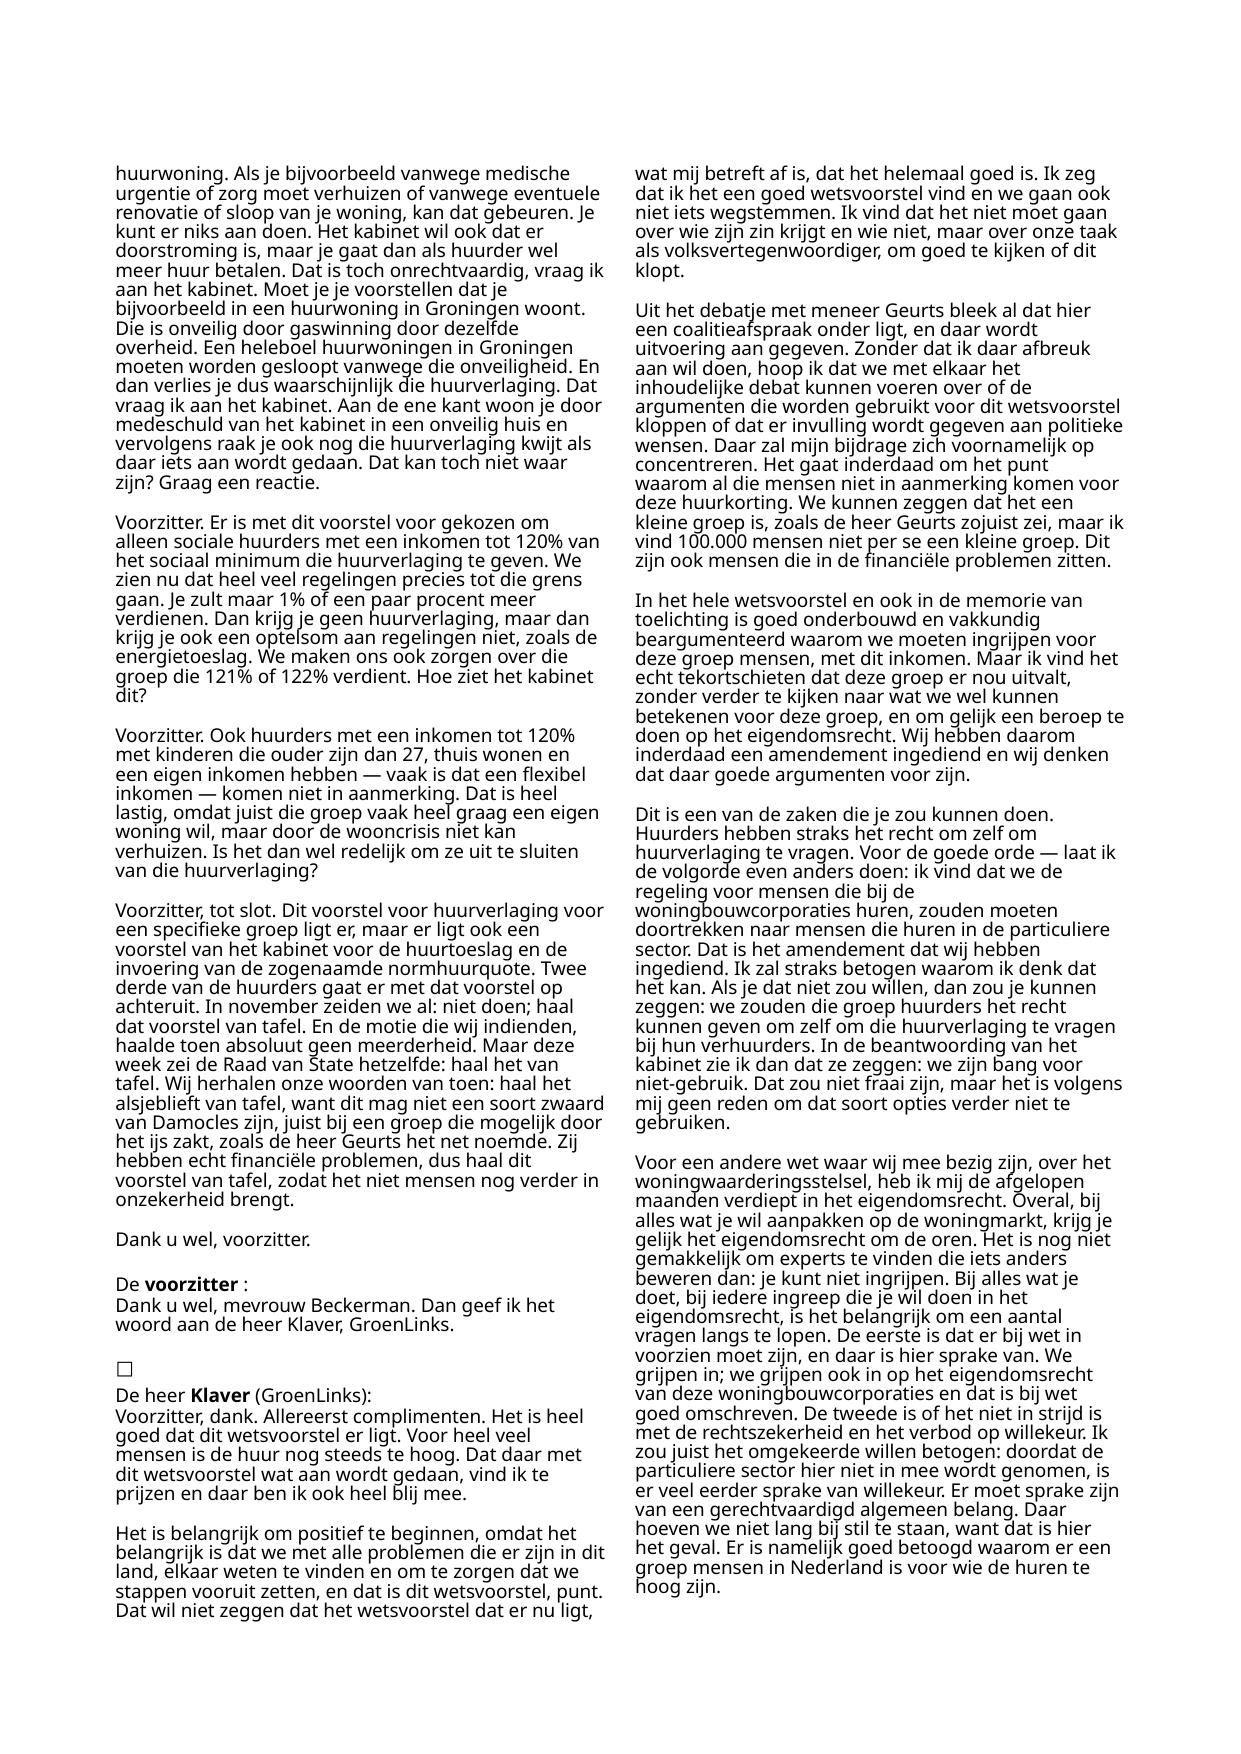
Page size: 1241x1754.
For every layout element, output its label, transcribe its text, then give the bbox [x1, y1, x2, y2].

text In het hele wetsvoorstel en ook in de memorie van toelichting is goed onderbouwd en vakkundig beargumenteerd waarom we moeten ingrijpen voor deze groep mensen, met dit inkomen. Maar ik vind het echt tekortschieten dat deze groep er nou uitvalt, zonder verder te kijken naar wat we wel kunnen betekenen voor deze groep, en om gelijk een beroep te doen op het eigendomsrecht. Wij hebben daarom inderdaad een amendement ingediend en wij denken dat daar goede argumenten voor zijn. [635, 592, 1125, 785]
text ⬜ [115, 1356, 605, 1382]
text Voorzitter. Er is met dit voorstel voor gekozen om alleen sociale huurders met een inkomen tot 120% van het sociaal minimum die huurverlaging te geven. We zien nu dat heel veel regelingen precies tot die grens gaan. Je zult maar 1% of een paar procent meer verdienen. Dan krijg je geen huurverlaging, maar dan krijg je ook een optelsom aan regelingen niet, zoals de energietoeslag. We maken ons ook zorgen over die groep die 121% of 122% verdient. Hoe ziet het kabinet dit? [115, 514, 605, 706]
text Uit het debatje met meneer Geurts bleek al dat hier een coalitieafspraak onder ligt, en daar wordt uitvoering aan gegeven. Zonder dat ik daar afbreuk aan wil doen, hoop ik dat we met elkaar het inhoudelijke debat kunnen voeren over of de argumenten die worden gebruikt voor dit wetsvoorstel kloppen of dat er invulling wordt gegeven aan politieke wensen. Daar zal mijn bijdrage zich voornamelijk op concentreren. Het gaat inderdaad om het punt waarom al die mensen niet in aanmerking komen voor deze huurkorting. We kunnen zeggen dat het een kleine groep is, zoals de heer Geurts zojuist zei, maar ik vind 100.000 mensen niet per se een kleine groep. Dit zijn ook mensen die in de financiële problemen zitten. [635, 302, 1125, 571]
text Voor een andere wet waar wij mee bezig zijn, over het woningwaarderingsstelsel, heb ik mij de afgelopen maanden verdiept in het eigendomsrecht. Overal, bij alles wat je wil aanpakken op de woningmarkt, krijg je gelijk het eigendomsrecht om de oren. Het is nog niet gemakkelijk om experts te vinden die iets anders beweren dan: je kunt niet ingrijpen. Bij alles wat je doet, bij iedere ingreep die je wil doen in het eigendomsrecht, is het belangrijk om een aantal vragen langs te lopen. De eerste is dat er bij wet in voorzien moet zijn, en daar is hier sprake van. We grijpen in; we grijpen ook in op het eigendomsrecht van deze woningbouwcorporaties en dat is bij wet goed omschreven. De tweede is of het niet in strijd is met de rechtszekerheid en het verbod op willekeur. Ik zou juist het omgekeerde willen betogen: doordat de particuliere sector hier niet in mee wordt genomen, is er veel eerder sprake van willekeur. Er moet sprake zijn van een gerechtvaardigd algemeen belang. Daar hoeven we niet lang bij stil te staan, want dat is hier het geval. Er is namelijk goed betoogd waarom er een groep mensen in Nederland is voor wie de huren te hoog zijn. [635, 1154, 1125, 1597]
text De voorzitter : [115, 1271, 605, 1297]
text Dank u wel, voorzitter. [115, 1231, 605, 1250]
text Voorzitter, tot slot. Dit voorstel voor huurverlaging voor een specifieke groep ligt er, maar er ligt ook een voorstel van het kabinet voor de huurtoeslag en de invoering van de zogenaamde normhuurquote. Twee derde van de huurders gaat er met dat voorstel op achteruit. In november zeiden we al: niet doen; haal dat voorstel van tafel. En de motie die wij indienden, haalde toen absoluut geen meerderheid. Maar deze week zei de Raad van State hetzelfde: haal het van tafel. Wij herhalen onze woorden van toen: haal het alsjeblieft van tafel, want dit mag niet een soort zwaard van Damocles zijn, juist bij een groep die mogelijk door het ijs zakt, zoals de heer Geurts het net noemde. Zij hebben echt financiële problemen, dus haal dit voorstel van tafel, zodat het niet mensen nog verder in onzekerheid brengt. [115, 902, 605, 1210]
text Dit is een van de zaken die je zou kunnen doen. Huurders hebben straks het recht om zelf om huurverlaging te vragen. Voor de goede orde — laat ik de volgorde even anders doen: ik vind dat we de regeling voor mensen die bij de woningbouwcorporaties huren, zouden moeten doortrekken naar mensen die huren in de particuliere sector. Dat is het amendement dat wij hebben ingediend. Ik zal straks betogen waarom ik denk dat het kan. Als je dat niet zou willen, dan zou je kunnen zeggen: we zouden die groep huurders het recht kunnen geven om zelf om die huurverlaging te vragen bij hun verhuurders. In de beantwoording van het kabinet zie ik dan dat ze zeggen: we zijn bang voor niet-gebruik. Dat zou niet fraai zijn, maar het is volgens mij geen reden om dat soort opties verder niet te gebruiken. [635, 806, 1125, 1133]
text wat mij betreft af is, dat het helemaal goed is. Ik zeg dat ik het een goed wetsvoorstel vind en we gaan ook niet iets wegstemmen. Ik vind dat het niet moet gaan over wie zijn zin krijgt en wie niet, maar over onze taak als volksvertegenwoordiger, om goed te kijken of dit klopt. [635, 165, 1125, 281]
text Dank u wel, mevrouw Beckerman. Dan geef ik het woord aan de heer Klaver, GroenLinks. [115, 1297, 605, 1335]
text De heer Klaver (GroenLinks): [115, 1382, 605, 1408]
text Voorzitter. Ook huurders met een inkomen tot 120% met kinderen die ouder zijn dan 27, thuis wonen en een eigen inkomen hebben — vaak is dat een flexibel inkomen — komen niet in aanmerking. Dat is heel lastig, omdat juist die groep vaak heel graag een eigen woning wil, maar door de wooncrisis niet kan verhuizen. Is het dan wel redelijk om ze uit te sluiten van die huurverlaging? [115, 727, 605, 881]
text Voorzitter, dank. Allereerst complimenten. Het is heel goed dat dit wetsvoorstel er ligt. Voor heel veel mensen is de huur nog steeds te hoog. Dat daar met dit wetsvoorstel wat aan wordt gedaan, vind ik te prijzen en daar ben ik ook heel blij mee. [115, 1408, 605, 1504]
text Het is belangrijk om positief te beginnen, omdat het belangrijk is dat we met alle problemen die er zijn in dit land, elkaar weten te vinden en om te zorgen dat we stappen vooruit zetten, en dat is dit wetsvoorstel, punt. Dat wil niet zeggen dat het wetsvoorstel dat er nu ligt, [115, 1525, 605, 1621]
text huurwoning. Als je bijvoorbeeld vanwege medische urgentie of zorg moet verhuizen of vanwege eventuele renovatie of sloop van je woning, kan dat gebeuren. Je kunt er niks aan doen. Het kabinet wil ook dat er doorstroming is, maar je gaat dan als huurder wel meer huur betalen. Dat is toch onrechtvaardig, vraag ik aan het kabinet. Moet je je voorstellen dat je bijvoorbeeld in een huurwoning in Groningen woont. Die is onveilig door gaswinning door dezelfde overheid. Een heleboel huurwoningen in Groningen moeten worden gesloopt vanwege die onveiligheid. En dan verlies je dus waarschijnlijk die huurverlaging. Dat vraag ik aan het kabinet. Aan de ene kant woon je door medeschuld van het kabinet in een onveilig huis en vervolgens raak je ook nog die huurverlaging kwijt als daar iets aan wordt gedaan. Dat kan toch niet waar zijn? Graag een reactie. [115, 165, 605, 493]
